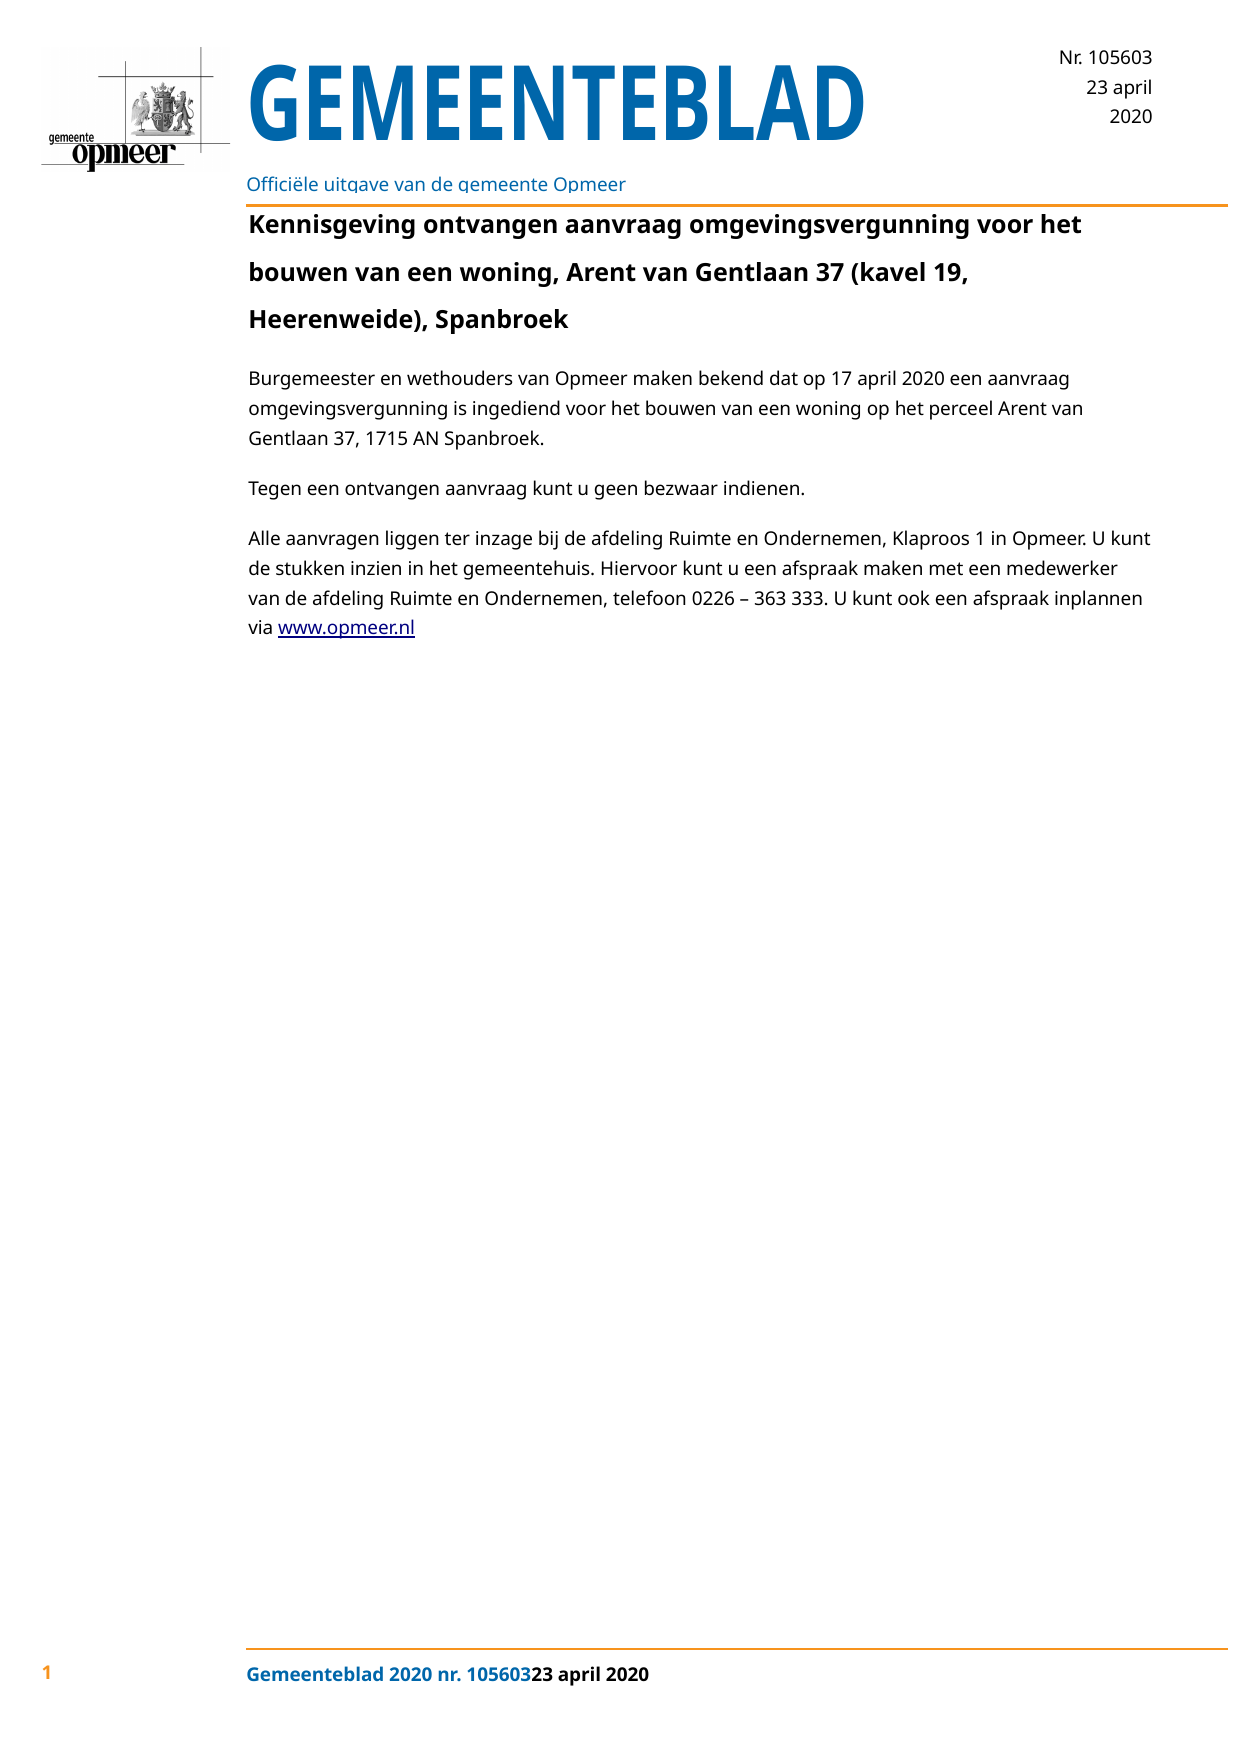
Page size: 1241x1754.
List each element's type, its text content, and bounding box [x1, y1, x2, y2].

picture [41, 47, 231, 172]
text Tegen een ontvangen aanvraag kunt u geen bezwaar indienen. [248, 475, 1152, 501]
text Alle aanvragen liggen ter inzage bij de afdeling Ruimte en Ondernemen, Klaproos 1 in Opmeer. U kunt de stukken inzien in het gemeentehuis. Hiervoor kunt u een afspraak maken met een medewerker van de afdeling Ruimte en Ondernemen, telefoon 0226 – 363 333. U kunt ook een afspraak inplannen via www.opmeer.nl [248, 526, 1152, 640]
text Burgemeester en wethouders van Opmeer maken bekend dat op 17 april 2020 een aanvraag omgevingsvergunning is ingediend voor het bouwen van een woning op het perceel Arent van Gentlaan 37, 1715 AN Spanbroek. [248, 366, 1152, 450]
text Kennisgeving ontvangen aanvraag omgevingsvergunning voor het bouwen van een woning, Arent van Gentlaan 37 (kavel 19, Heerenweide), Spanbroek [248, 207, 1152, 336]
